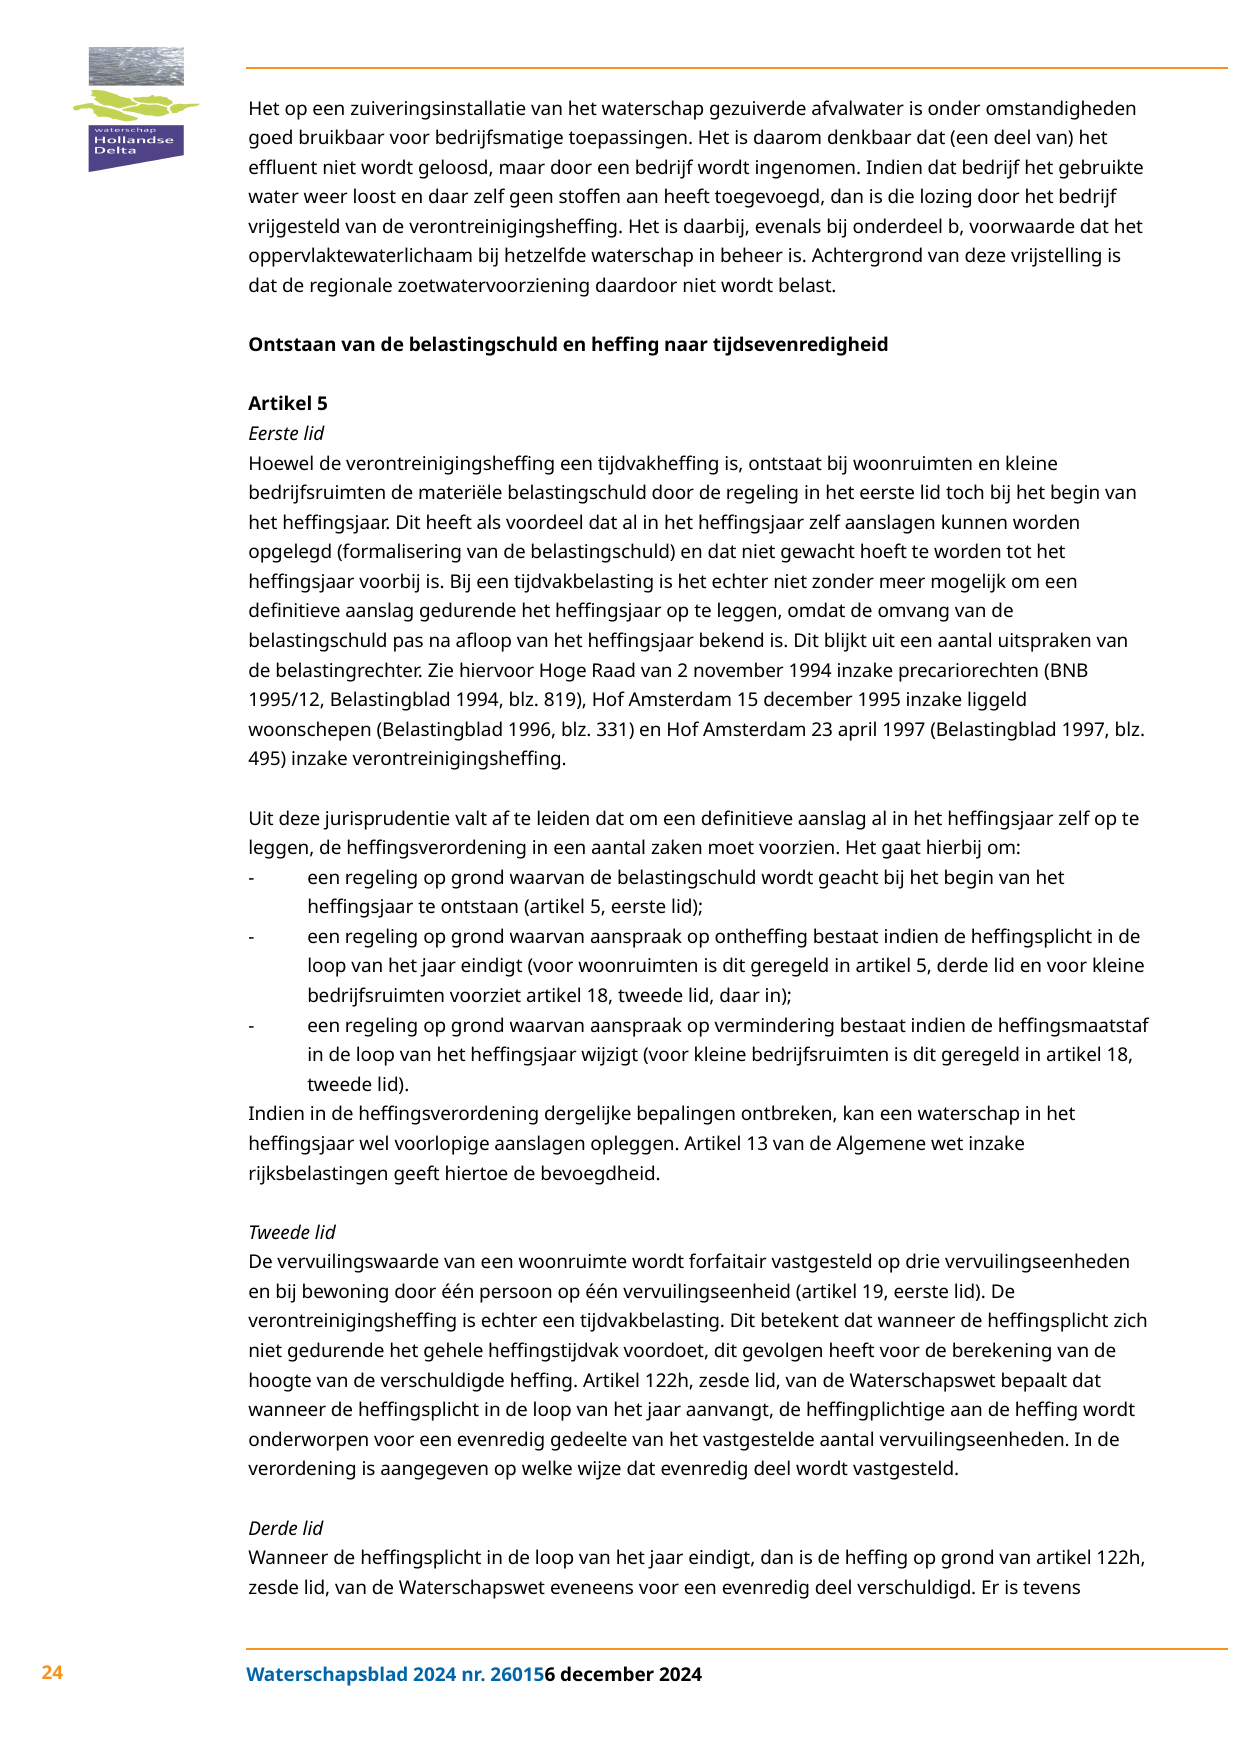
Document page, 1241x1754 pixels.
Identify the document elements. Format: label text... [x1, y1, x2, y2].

text Artikel 5 [248, 391, 1152, 416]
text Eerste lid [248, 420, 1152, 446]
text Het op een zuiveringsinstallatie van het waterschap gezuiverde afvalwater is onder omstandigheden goed bruikbaar voor bedrijfsmatige toepassingen. Het is daarom denkbaar dat (een deel van) het effluent niet wordt geloosd, maar door een bedrijf wordt ingenomen. Indien dat bedrijf het gebruikte water weer loost en daar zelf geen stoffen aan heeft toegevoegd, dan is die lozing door het bedrijf vrijgesteld van de verontreinigingsheffing. Het is daarbij, evenals bij onderdeel b, voorwaarde dat het oppervlaktewaterlichaam bij hetzelfde waterschap in beheer is. Achtergrond van deze vrijstelling is dat de regionale zoetwatervoorziening daardoor niet wordt belast. [248, 95, 1152, 298]
picture [41, 47, 231, 172]
text Hoewel de verontreinigingsheffing een tijdvakheffing is, ontstaat bij woonruimten en kleine bedrijfsruimten de materiële belastingschuld door de regeling in het eerste lid toch bij het begin van het heffingsjaar. Dit heeft als voordeel dat al in het heffingsjaar zelf aanslagen kunnen worden opgelegd (formalisering van de belastingschuld) en dat niet gewacht hoeft te worden tot het heffingsjaar voorbij is. Bij een tijdvakbelasting is het echter niet zonder meer mogelijk om een definitieve aanslag gedurende het heffingsjaar op te leggen, omdat de omvang van de belastingschuld pas na afloop van het heffingsjaar bekend is. Dit blijkt uit een aantal uitspraken van de belastingrechter. Zie hiervoor Hoge Raad van 2 november 1994 inzake precariorechten (BNB 1995/12, Belastingblad 1994, blz. 819), Hof Amsterdam 15 december 1995 inzake liggeld woonschepen (Belastingblad 1996, blz. 331) en Hof Amsterdam 23 april 1997 (Belastingblad 1997, blz. 495) inzake verontreinigingsheffing. [248, 450, 1152, 771]
list een regeling op grond waarvan de belastingschuld wordt geacht bij het begin van het heffingsjaar te ontstaan (artikel 5, eerste lid); [248, 864, 1152, 919]
list een regeling op grond waarvan aanspraak op ontheffing bestaat indien de heffingsplicht in de loop van het jaar eindigt (voor woonruimten is dit geregeld in artikel 5, derde lid en voor kleine bedrijfsruimten voorziet artikel 18, tweede lid, daar in); [248, 923, 1152, 1008]
text Uit deze jurisprudentie valt af te leiden dat om een definitieve aanslag al in het heffingsjaar zelf op te leggen, de heffingsverordening in een aantal zaken moet voorzien. Het gaat hierbij om: [248, 805, 1152, 860]
text Indien in de heffingsverordening dergelijke bepalingen ontbreken, kan een waterschap in het heffingsjaar wel voorlopige aanslagen opleggen. Artikel 13 van de Algemene wet inzake rijksbelastingen geeft hiertoe de bevoegdheid. [248, 1101, 1152, 1186]
text Tweede lid [248, 1219, 1152, 1245]
text Ontstaan van de belastingschuld en heffing naar tijdsevenredigheid [248, 331, 1152, 357]
text De vervuilingswaarde van een woonruimte wordt forfaitair vastgesteld op drie vervuilingseenheden en bij bewoning door één persoon op één vervuilingseenheid (artikel 19, eerste lid). De verontreinigingsheffing is echter een tijdvakbelasting. Dit betekent dat wanneer de heffingsplicht zich niet gedurende het gehele heffingstijdvak voordoet, dit gevolgen heeft voor de berekening van de hoogte van de verschuldigde heffing. Artikel 122h, zesde lid, van de Waterschapswet bepaalt dat wanneer de heffingsplicht in de loop van het jaar aanvangt, de heffingplichtige aan de heffing wordt onderworpen voor een evenredig gedeelte van het vastgestelde aantal vervuilingseenheden. In de verordening is aangegeven op welke wijze dat evenredig deel wordt vastgesteld. [248, 1248, 1152, 1481]
list een regeling op grond waarvan aanspraak op vermindering bestaat indien de heffingsmaatstaf in de loop van het heffingsjaar wijzigt (voor kleine bedrijfsruimten is dit geregeld in artikel 18, tweede lid). [248, 1012, 1152, 1097]
text Derde lid [248, 1515, 1152, 1541]
text Wanneer de heffingsplicht in de loop van het jaar eindigt, dan is de heffing op grond van artikel 122h, zesde lid, van de Waterschapswet eveneens voor een evenredig deel verschuldigd. Er is tevens [248, 1544, 1152, 1600]
